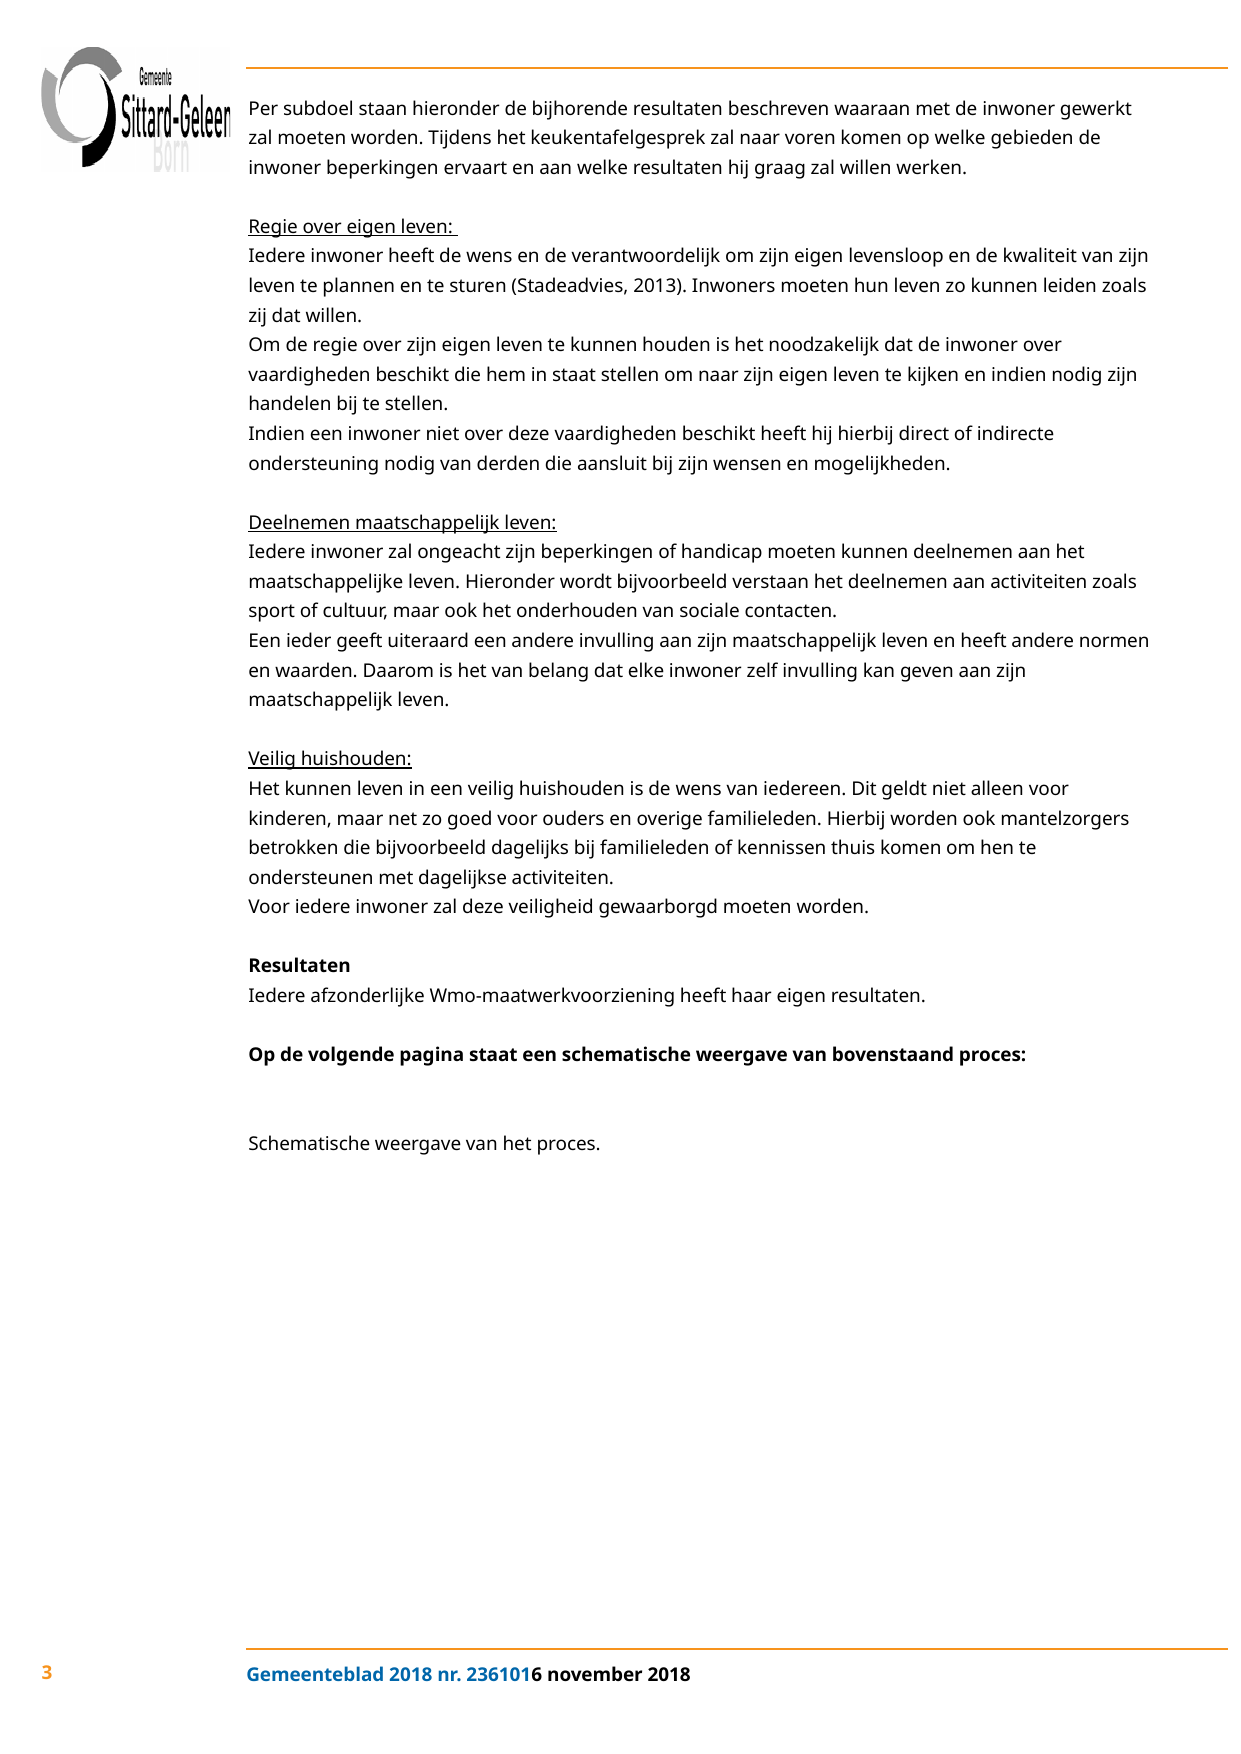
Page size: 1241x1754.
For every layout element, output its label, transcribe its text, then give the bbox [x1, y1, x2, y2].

text Om de regie over zijn eigen leven te kunnen houden is het noodzakelijk dat de inwoner over vaardigheden beschikt die hem in staat stellen om naar zijn eigen leven te kijken en indien nodig zijn handelen bij te stellen. [248, 331, 1152, 416]
text Resultaten [248, 953, 1152, 978]
text Iedere inwoner heeft de wens en de verantwoordelijk om zijn eigen levensloop en de kwaliteit van zijn leven te plannen en te sturen (Stadeadvies, 2013). Inwoners moeten hun leven zo kunnen leiden zoals zij dat willen. [248, 243, 1152, 328]
picture [41, 47, 231, 172]
text Op de volgende pagina staat een schematische weergave van bovenstaand proces: [248, 1041, 1152, 1067]
text Het kunnen leven in een veilig huishouden is de wens van iedereen. Dit geldt niet alleen voor kinderen, maar net zo goed voor ouders en overige familieleden. Hierbij worden ook mantelzorgers betrokken die bijvoorbeeld dagelijks bij familieleden of kennissen thuis komen om hen te ondersteunen met dagelijkse activiteiten. [248, 775, 1152, 890]
text Per subdoel staan hieronder de bijhorende resultaten beschreven waaraan met de inwoner gewerkt zal moeten worden. Tijdens het keukentafelgesprek zal naar voren komen op welke gebieden de inwoner beperkingen ervaart en aan welke resultaten hij graag zal willen werken. [248, 95, 1152, 180]
text Deelnemen maatschappelijk leven: [248, 509, 1152, 535]
text Voor iedere inwoner zal deze veiligheid gewaarborgd moeten worden. [248, 893, 1152, 919]
text Iedere afzonderlijke Wmo-maatwerkvoorziening heeft haar eigen resultaten. [248, 982, 1152, 1008]
text Indien een inwoner niet over deze vaardigheden beschikt heeft hij hierbij direct of indirecte ondersteuning nodig van derden die aansluit bij zijn wensen en mogelijkheden. [248, 420, 1152, 476]
text Regie over eigen leven: [248, 213, 1152, 239]
text Een ieder geeft uiteraard een andere invulling aan zijn maatschappelijk leven en heeft andere normen en waarden. Daarom is het van belang dat elke inwoner zelf invulling kan geven aan zijn maatschappelijk leven. [248, 627, 1152, 712]
text Schematische weergave van het proces. [248, 1130, 1152, 1156]
text Iedere inwoner zal ongeacht zijn beperkingen of handicap moeten kunnen deelnemen aan het maatschappelijke leven. Hieronder wordt bijvoorbeeld verstaan het deelnemen aan activiteiten zoals sport of cultuur, maar ook het onderhouden van sociale contacten. [248, 538, 1152, 623]
text Veilig huishouden: [248, 746, 1152, 771]
